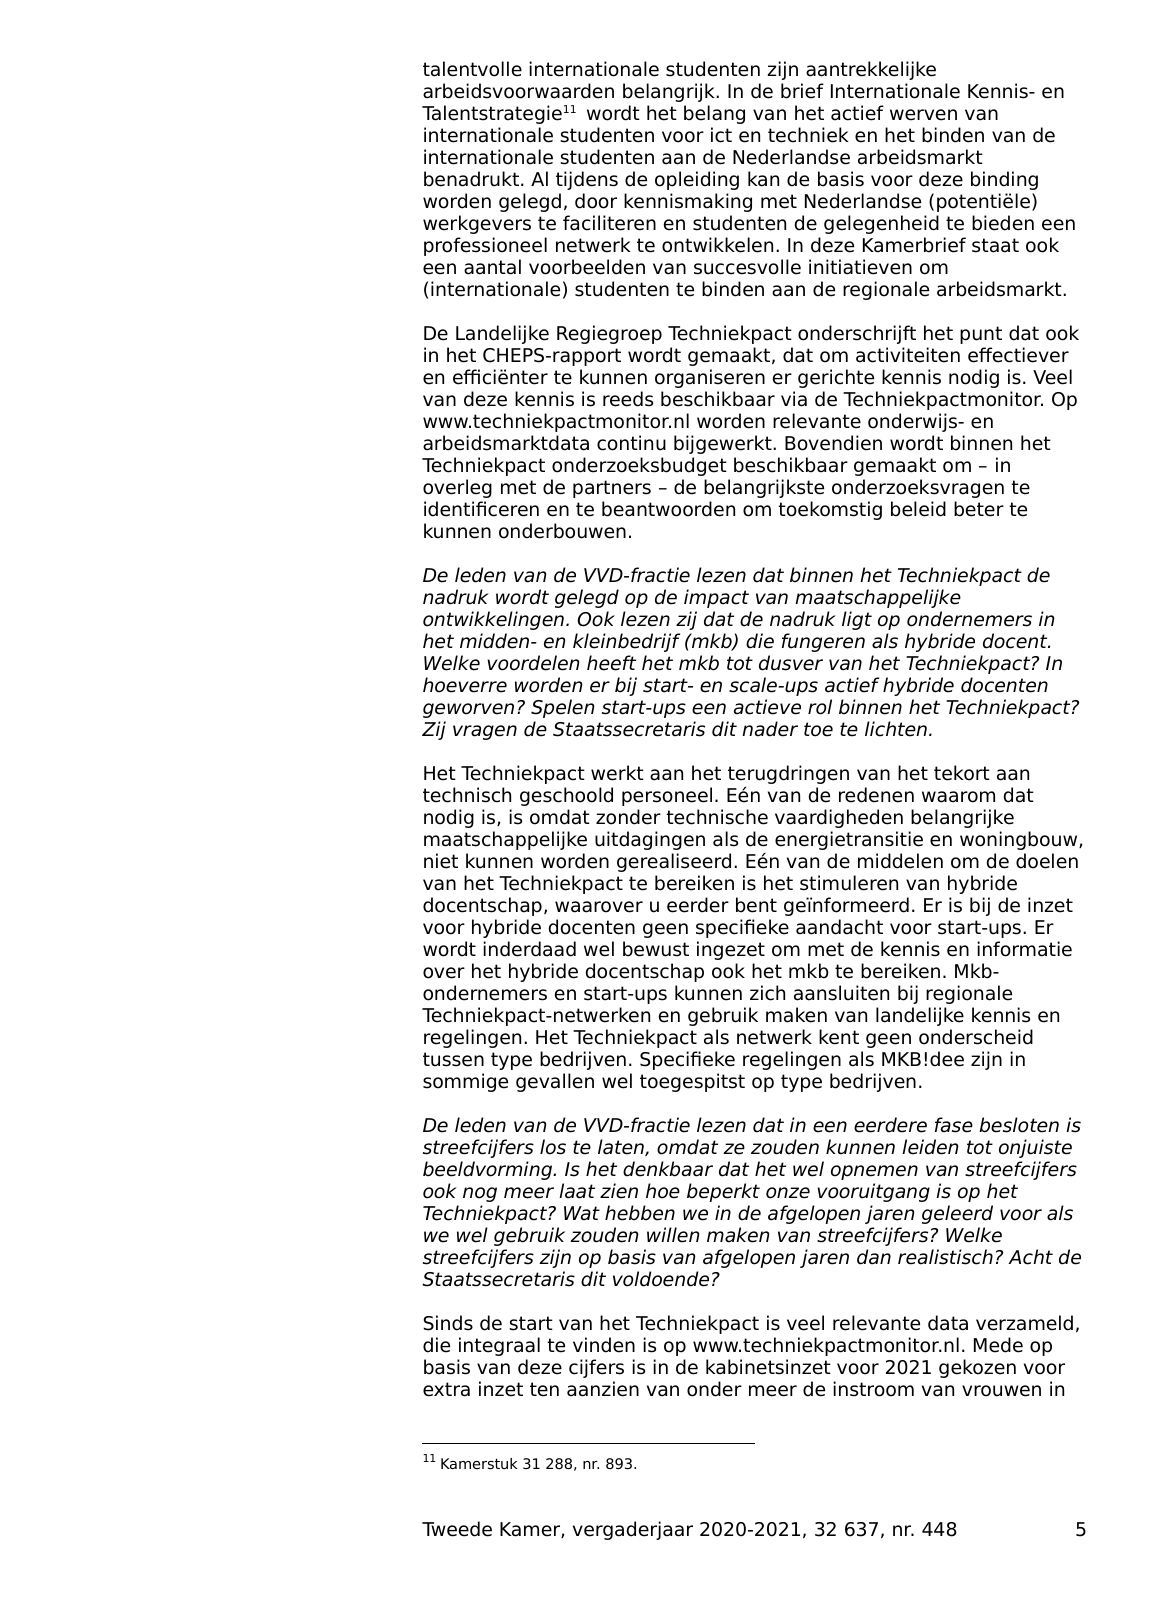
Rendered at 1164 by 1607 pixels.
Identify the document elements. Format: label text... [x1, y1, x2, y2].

text talentvolle internationale studenten zijn aantrekkelijke arbeidsvoorwaarden belangrijk. In de brief Internationale Kennis- en Talentstrategie wordt het belang van het actief werven van internationale studenten voor ict en techniek en het binden van de internationale studenten aan de Nederlandse arbeidsmarkt benadrukt. Al tijdens de opleiding kan de basis voor deze binding worden gelegd, door kennismaking met Nederlandse (potentiële) werkgevers te faciliteren en studenten de gelegenheid te bieden een professioneel netwerk te ontwikkelen. In deze Kamerbrief staat ook een aantal voorbeelden van succesvolle initiatieven om (internationale) studenten te binden aan de regionale arbeidsmarkt. [422, 59, 1087, 301]
text De Landelijke Regiegroep Techniekpact onderschrijft het punt dat ook in het CHEPS-rapport wordt gemaakt, dat om activiteiten effectiever en efficiënter te kunnen organiseren er gerichte kennis nodig is. Veel van deze kennis is reeds beschikbaar via de Techniekpactmonitor. Op www.techniekpactmonitor.nl worden relevante onderwijs- en arbeidsmarktdata continu bijgewerkt. Bovendien wordt binnen het Techniekpact onderzoeksbudget beschikbaar gemaakt om – in overleg met de partners – de belangrijkste onderzoeksvragen te identificeren en te beantwoorden om toekomstig beleid beter te kunnen onderbouwen. [422, 323, 1087, 543]
text De leden van de VVD-fractie lezen dat in een eerdere fase besloten is streefcijfers los te laten, omdat ze zouden kunnen leiden tot onjuiste beeldvorming. Is het denkbaar dat het wel opnemen van streefcijfers ook nog meer laat zien hoe beperkt onze vooruitgang is op het Techniekpact? Wat hebben we in de afgelopen jaren geleerd voor als we wel gebruik zouden willen maken van streefcijfers? Welke streefcijfers zijn op basis van afgelopen jaren dan realistisch? Acht de Staatssecretaris dit voldoende? [422, 1115, 1087, 1291]
text Kamerstuk 31 288, nr. 893. [422, 1452, 1087, 1474]
text Sinds de start van het Techniekpact is veel relevante data verzameld, die integraal te vinden is op www.techniekpactmonitor.nl. Mede op basis van deze cijfers is in de kabinetsinzet voor 2021 gekozen voor extra inzet ten aanzien van onder meer de instroom van vrouwen in [422, 1313, 1087, 1401]
text Het Techniekpact werkt aan het terugdringen van het tekort aan technisch geschoold personeel. Eén van de redenen waarom dat nodig is, is omdat zonder technische vaardigheden belangrijke maatschappelijke uitdagingen als de energietransitie en woningbouw, niet kunnen worden gerealiseerd. Eén van de middelen om de doelen van het Techniekpact te bereiken is het stimuleren van hybride docentschap, waarover u eerder bent geïnformeerd. Er is bij de inzet voor hybride docenten geen specifieke aandacht voor start-ups. Er wordt inderdaad wel bewust ingezet om met de kennis en informatie over het hybride docentschap ook het mkb te bereiken. Mkb-ondernemers en start-ups kunnen zich aansluiten bij regionale Techniekpact-netwerken en gebruik maken van landelijke kennis en regelingen. Het Techniekpact als netwerk kent geen onderscheid tussen type bedrijven. Specifieke regelingen als MKB!dee zijn in sommige gevallen wel toegespitst op type bedrijven. [422, 763, 1087, 1093]
text De leden van de VVD-fractie lezen dat binnen het Techniekpact de nadruk wordt gelegd op de impact van maatschappelijke ontwikkelingen. Ook lezen zij dat de nadruk ligt op ondernemers in het midden- en kleinbedrijf (mkb) die fungeren als hybride docent. Welke voordelen heeft het mkb tot dusver van het Techniekpact? In hoeverre worden er bij start- en scale-ups actief hybride docenten geworven? Spelen start-ups een actieve rol binnen het Techniekpact? Zij vragen de Staatssecretaris dit nader toe te lichten. [422, 565, 1087, 741]
